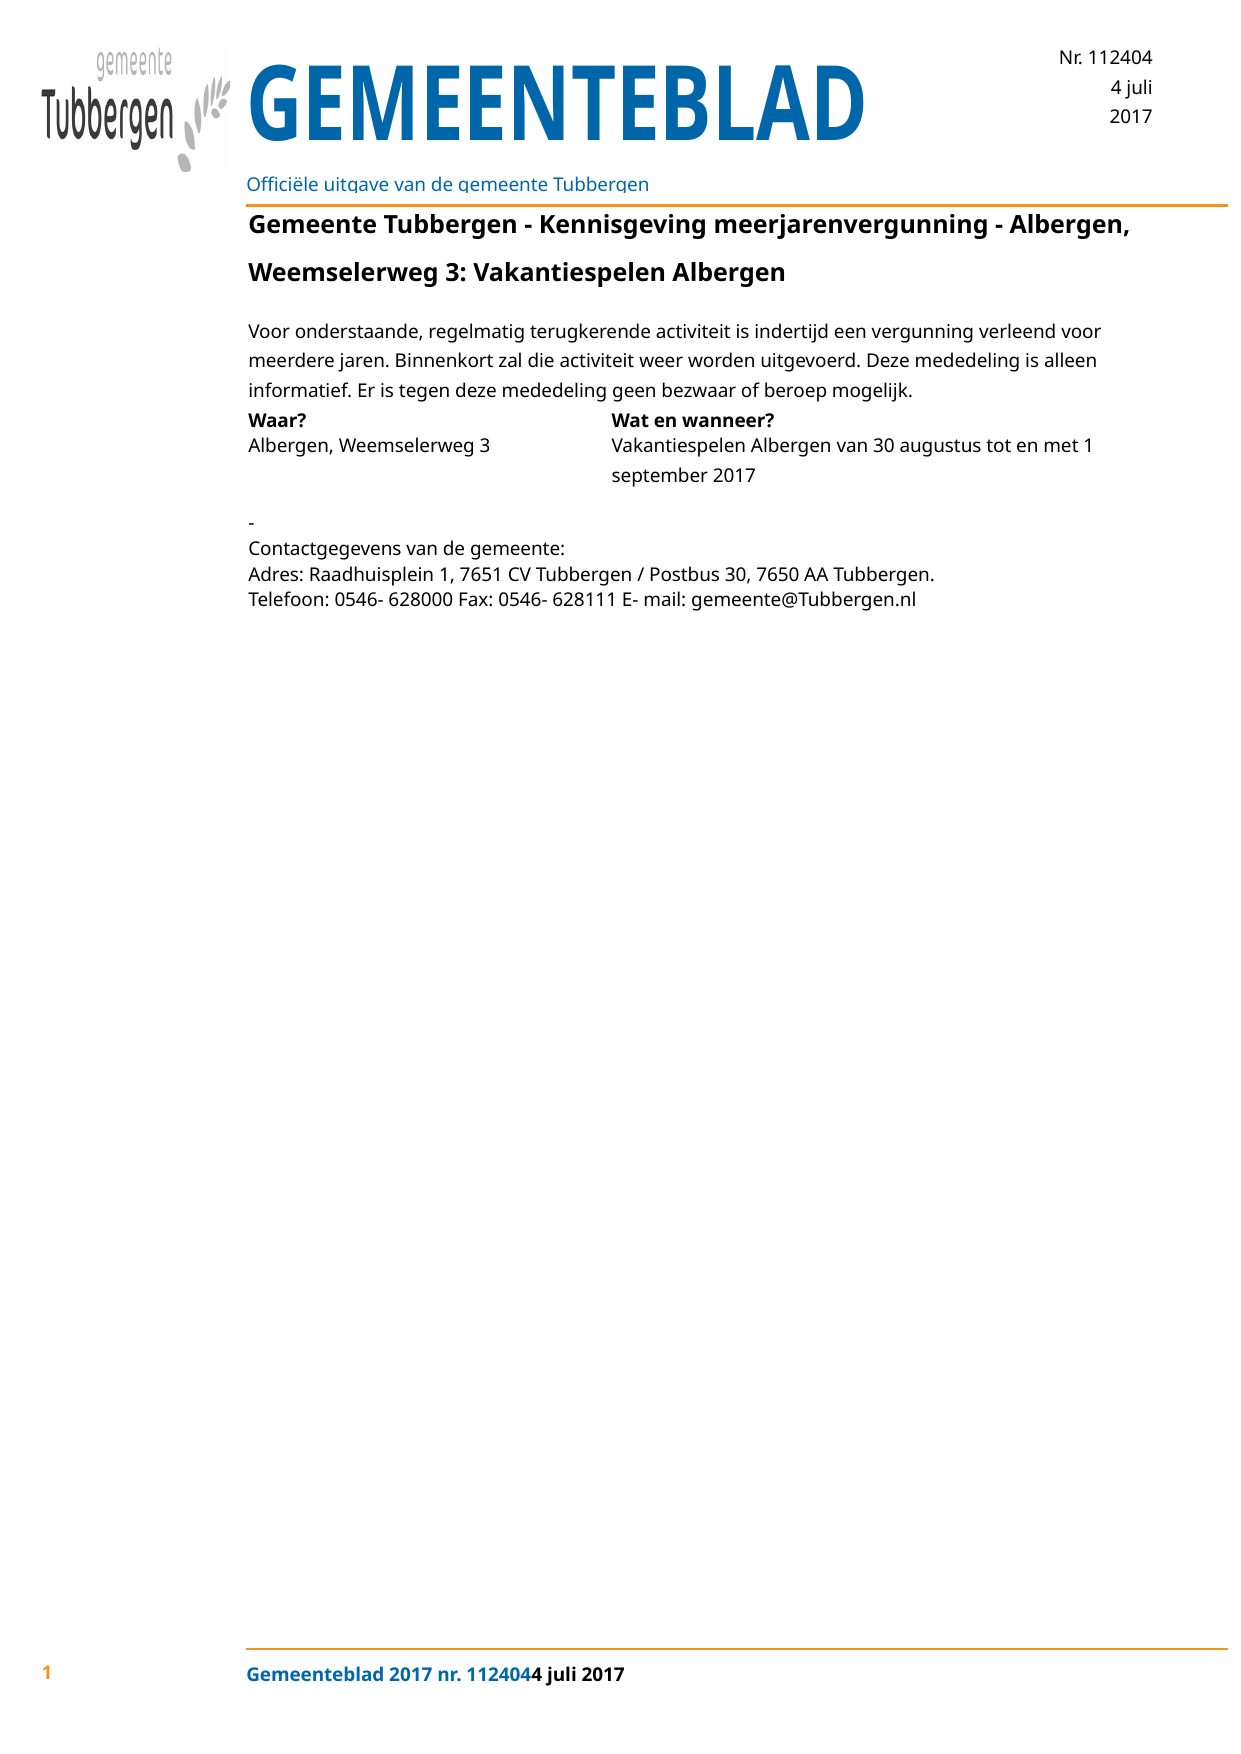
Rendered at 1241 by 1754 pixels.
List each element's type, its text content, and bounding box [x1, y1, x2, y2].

table_cell Vakantiespelen Albergen van 30 augustus tot en met 1 september 2017 [611, 433, 1152, 488]
table_cell Albergen, Weemselerweg 3 [248, 433, 611, 488]
text - [248, 509, 1152, 535]
text Gemeente Tubbergen - Kennisgeving meerjarenvergunning - Albergen, Weemselerweg 3: Vakantiespelen Albergen [248, 207, 1152, 288]
text Contactgegevens van de gemeente: [248, 535, 1152, 561]
table_header Waar? [248, 407, 611, 432]
text Telefoon: 0546- 628000 Fax: 0546- 628111 E- mail: gemeente@Tubbergen.nl [248, 586, 1152, 612]
text Voor onderstaande, regelmatig terugkerende activiteit is indertijd een vergunning verleend voor meerdere jaren. Binnenkort zal die activiteit weer worden uitgevoerd. Deze mededeling is alleen informatief. Er is tegen deze mededeling geen bezwaar of beroep mogelijk. [248, 318, 1152, 403]
picture [41, 47, 231, 172]
table_header Wat en wanneer? [611, 407, 1152, 432]
text Adres: Raadhuisplein 1, 7651 CV Tubbergen / Postbus 30, 7650 AA Tubbergen. [248, 561, 1152, 586]
